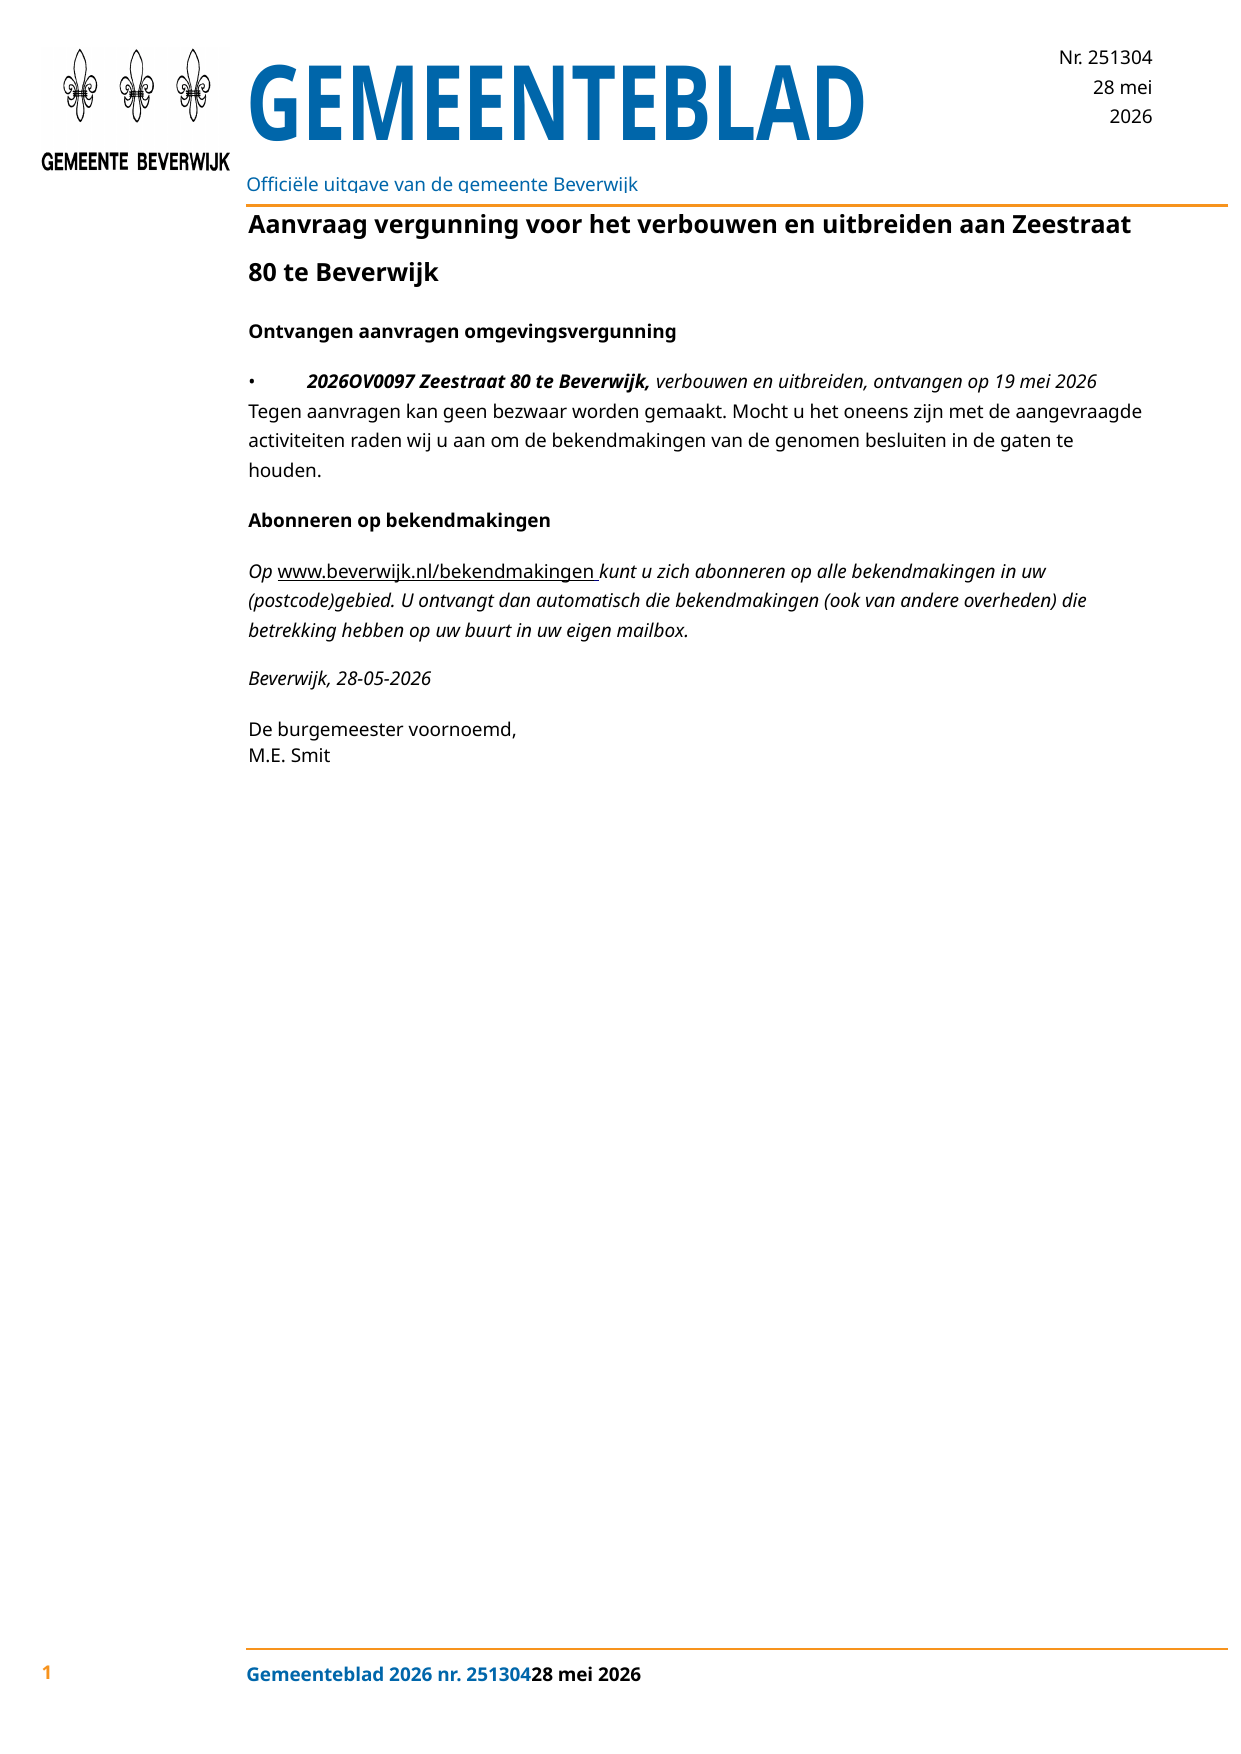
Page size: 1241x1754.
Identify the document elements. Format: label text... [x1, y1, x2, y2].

text Abonneren op bekendmakingen [248, 507, 1152, 533]
text M.E. Smit [248, 742, 1152, 768]
picture [41, 47, 231, 172]
text Tegen aanvragen kan geen bezwaar worden gemaakt. Mocht u het oneens zijn met de aangevraagde activiteiten raden wij u aan om de bekendmakingen van de genomen besluiten in de gaten te houden. [248, 398, 1152, 483]
text De burgemeester voornoemd, [248, 716, 1152, 742]
text Ontvangen aanvragen omgevingsvergunning [248, 318, 1152, 344]
list 2026OV0097 Zeestraat 80 te Beverwijk, verbouwen en uitbreiden, ontvangen op 19 mei 2026 [248, 368, 1152, 394]
text Beverwijk, 28-05-2026 [248, 665, 1152, 691]
text Op www.beverwijk.nl/bekendmakingen kunt u zich abonneren op alle bekendmakingen in uw (postcode)gebied. U ontvangt dan automatisch die bekendmakingen (ook van andere overheden) die betrekking hebben op uw buurt in uw eigen mailbox. [248, 558, 1152, 643]
text Aanvraag vergunning voor het verbouwen en uitbreiden aan Zeestraat 80 te Beverwijk [248, 207, 1152, 288]
